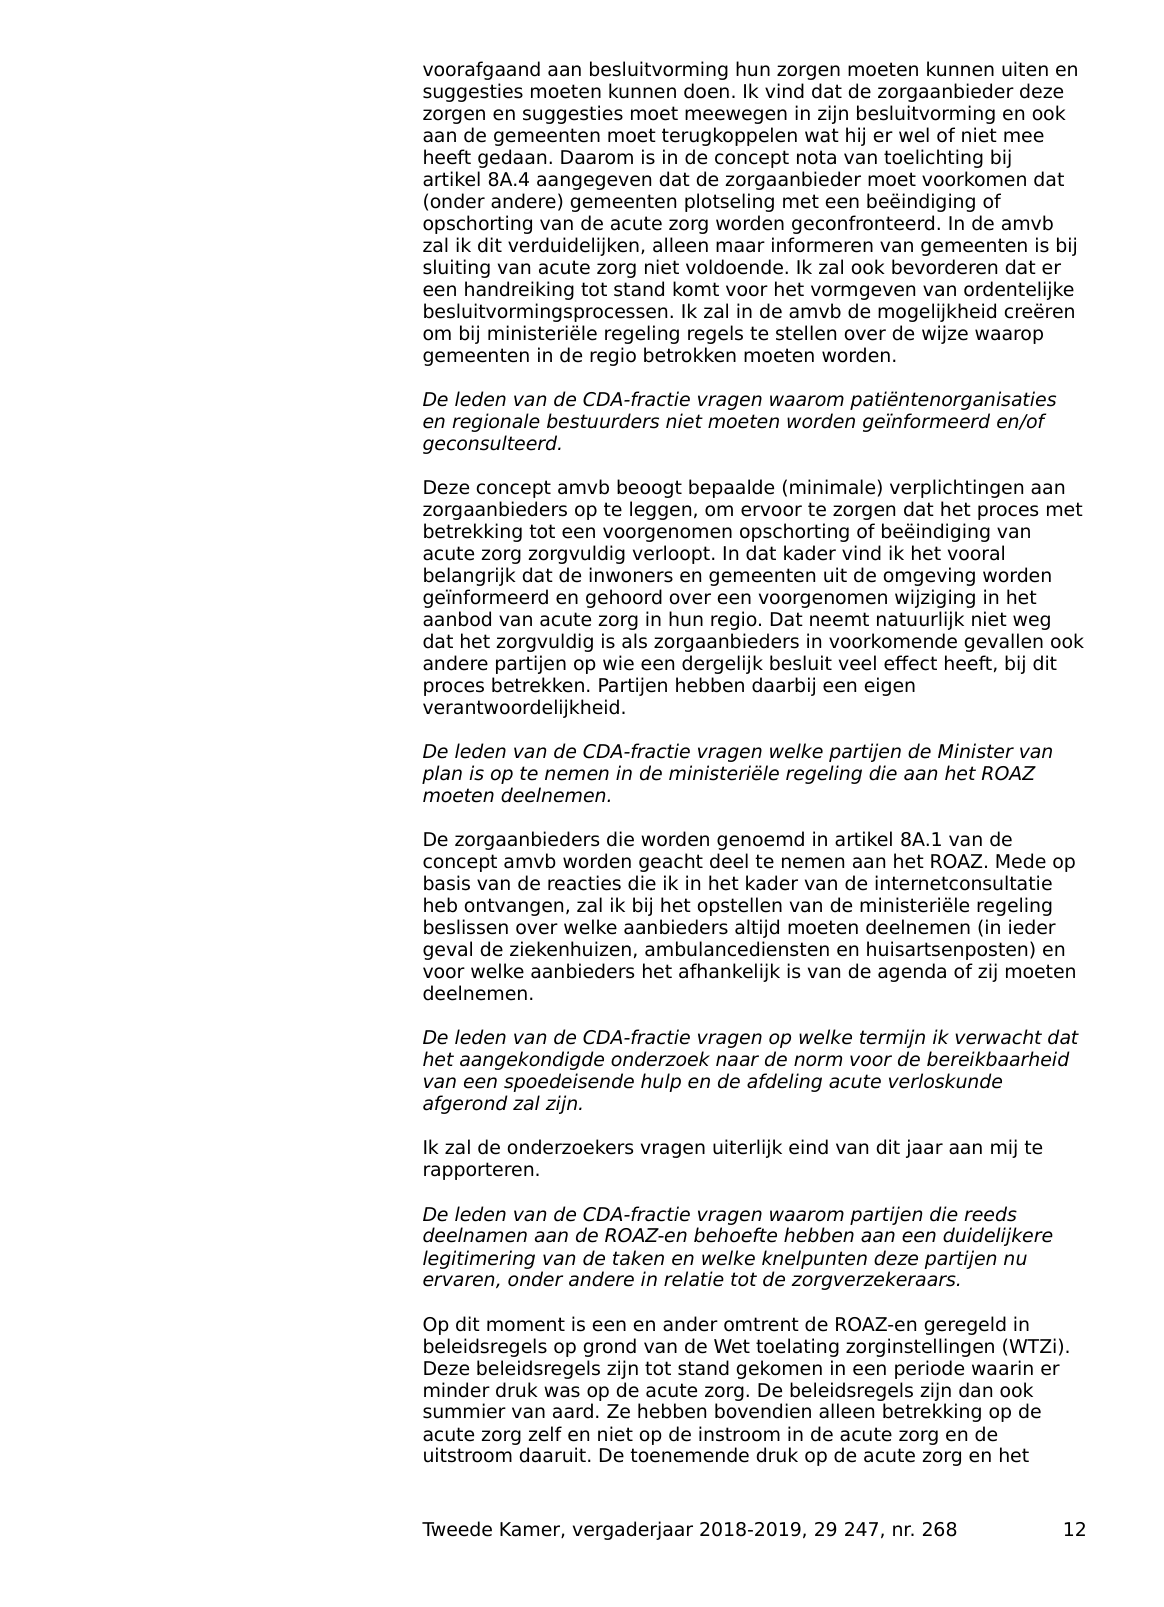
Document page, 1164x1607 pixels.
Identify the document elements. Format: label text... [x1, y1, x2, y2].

text Deze concept amvb beoogt bepaalde (minimale) verplichtingen aan zorgaanbieders op te leggen, om ervoor te zorgen dat het proces met betrekking tot een voorgenomen opschorting of beëindiging van acute zorg zorgvuldig verloopt. In dat kader vind ik het vooral belangrijk dat de inwoners en gemeenten uit de omgeving worden geïnformeerd en gehoord over een voorgenomen wijziging in het aanbod van acute zorg in hun regio. Dat neemt natuurlijk niet weg dat het zorgvuldig is als zorgaanbieders in voorkomende gevallen ook andere partijen op wie een dergelijk besluit veel effect heeft, bij dit proces betrekken. Partijen hebben daarbij een eigen verantwoordelijkheid. [422, 477, 1087, 719]
text Ik zal de onderzoekers vragen uiterlijk eind van dit jaar aan mij te rapporteren. [422, 1137, 1087, 1181]
text De zorgaanbieders die worden genoemd in artikel 8A.1 van de concept amvb worden geacht deel te nemen aan het ROAZ. Mede op basis van de reacties die ik in het kader van de internetconsultatie heb ontvangen, zal ik bij het opstellen van de ministeriële regeling beslissen over welke aanbieders altijd moeten deelnemen (in ieder geval de ziekenhuizen, ambulancediensten en huisartsenposten) en voor welke aanbieders het afhankelijk is van de agenda of zij moeten deelnemen. [422, 829, 1087, 1005]
text De leden van de CDA-fractie vragen waarom partijen die reeds deelnamen aan de ROAZ-en behoefte hebben aan een duidelijkere legitimering van de taken en welke knelpunten deze partijen nu ervaren, onder andere in relatie tot de zorgverzekeraars. [422, 1203, 1087, 1291]
text De leden van de CDA-fractie vragen waarom patiëntenorganisaties en regionale bestuurders niet moeten worden geïnformeerd en/of geconsulteerd. [422, 389, 1087, 455]
text Op dit moment is een en ander omtrent de ROAZ-en geregeld in beleidsregels op grond van de Wet toelating zorginstellingen (WTZi). Deze beleidsregels zijn tot stand gekomen in een periode waarin er minder druk was op de acute zorg. De beleidsregels zijn dan ook summier van aard. Ze hebben bovendien alleen betrekking op de acute zorg zelf en niet op de instroom in de acute zorg en de uitstroom daaruit. De toenemende druk op de acute zorg en het [422, 1313, 1087, 1467]
text De leden van de CDA-fractie vragen op welke termijn ik verwacht dat het aangekondigde onderzoek naar de norm voor de bereikbaarheid van een spoedeisende hulp en de afdeling acute verloskunde afgerond zal zijn. [422, 1027, 1087, 1115]
text De leden van de CDA-fractie vragen welke partijen de Minister van plan is op te nemen in de ministeriële regeling die aan het ROAZ moeten deelnemen. [422, 741, 1087, 807]
text voorafgaand aan besluitvorming hun zorgen moeten kunnen uiten en suggesties moeten kunnen doen. Ik vind dat de zorgaanbieder deze zorgen en suggesties moet meewegen in zijn besluitvorming en ook aan de gemeenten moet terugkoppelen wat hij er wel of niet mee heeft gedaan. Daarom is in de concept nota van toelichting bij artikel 8A.4 aangegeven dat de zorgaanbieder moet voorkomen dat (onder andere) gemeenten plotseling met een beëindiging of opschorting van de acute zorg worden geconfronteerd. In de amvb zal ik dit verduidelijken, alleen maar informeren van gemeenten is bij sluiting van acute zorg niet voldoende. Ik zal ook bevorderen dat er een handreiking tot stand komt voor het vormgeven van ordentelijke besluitvormingsprocessen. Ik zal in de amvb de mogelijkheid creëren om bij ministeriële regeling regels te stellen over de wijze waarop gemeenten in de regio betrokken moeten worden. [422, 59, 1087, 367]
